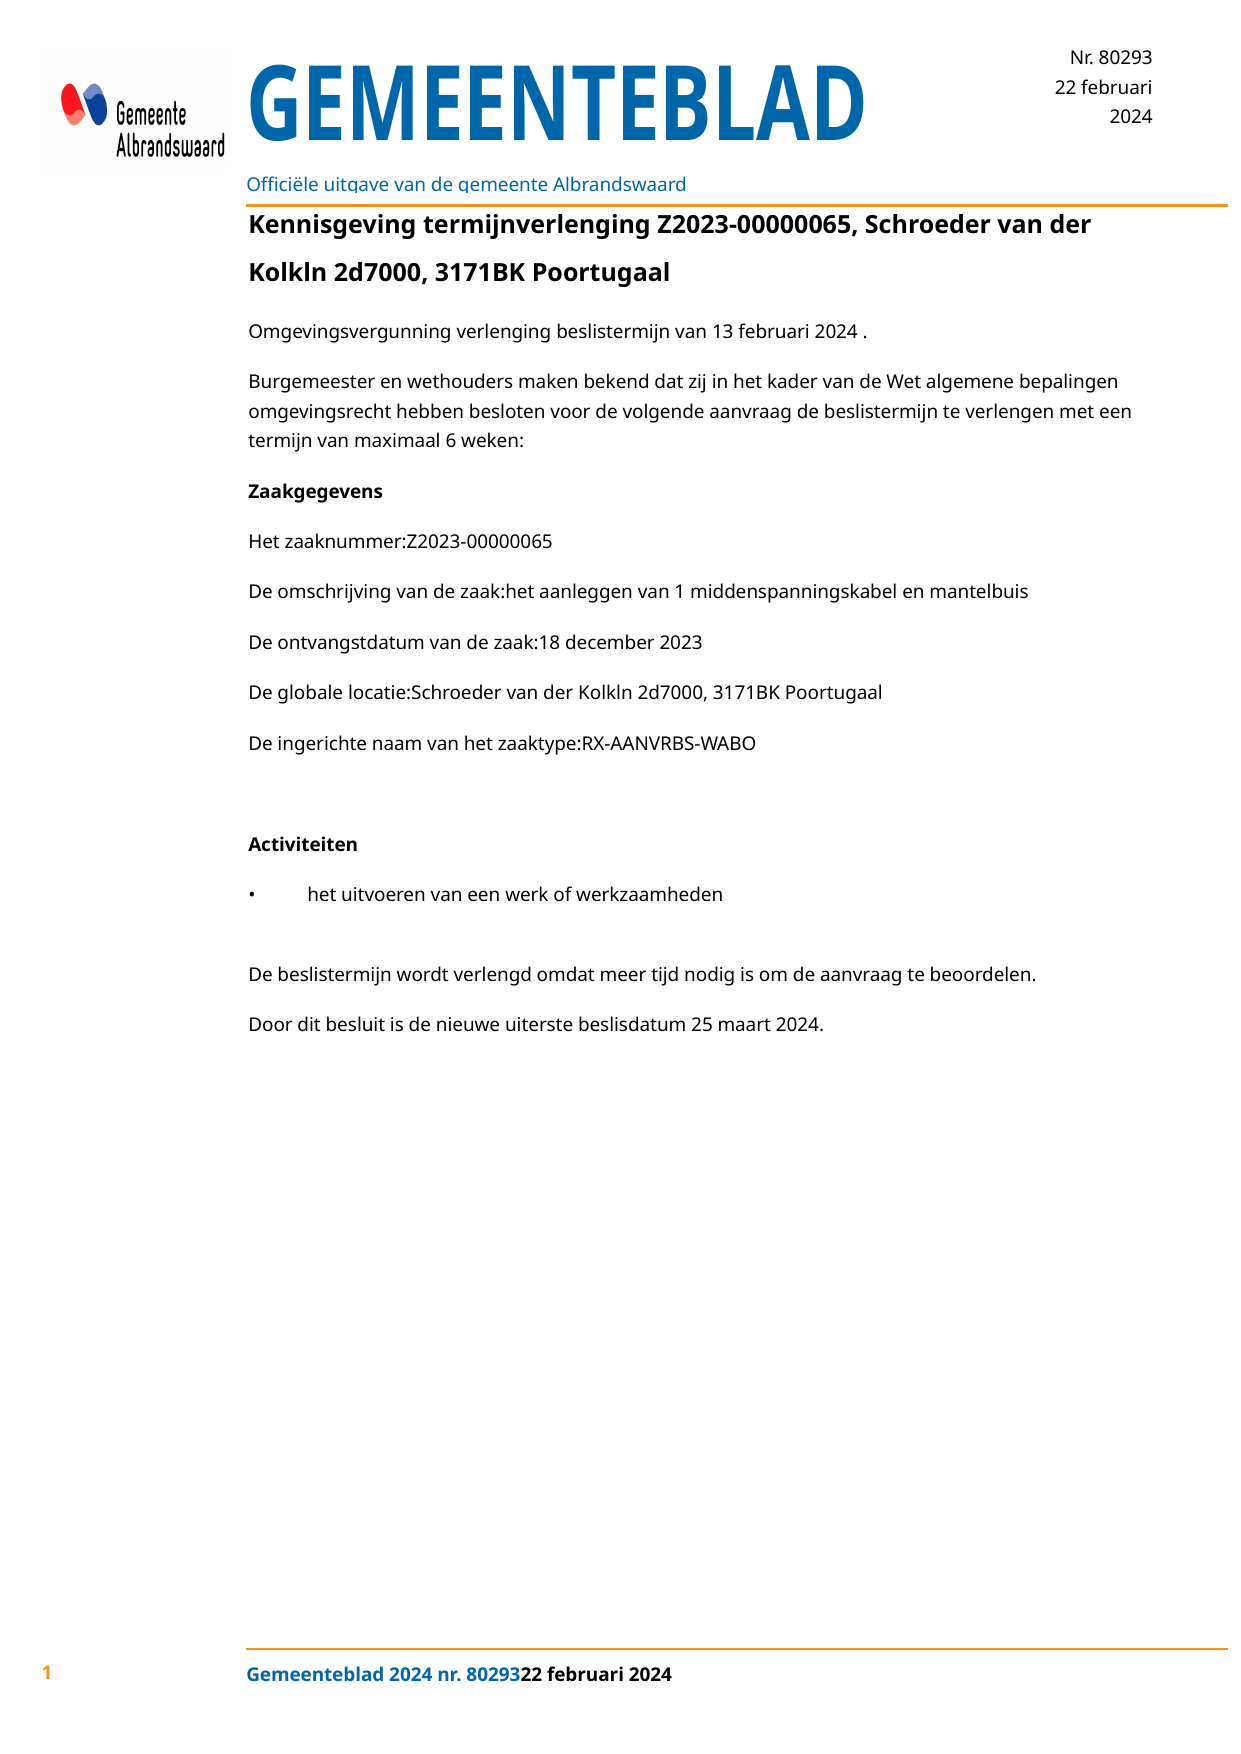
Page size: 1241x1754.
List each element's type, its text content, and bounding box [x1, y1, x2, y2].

picture [41, 47, 231, 172]
text Omgevingsvergunning verlenging beslistermijn van 13 februari 2024 . [248, 318, 1152, 344]
text Activiteiten [248, 831, 1152, 857]
list het uitvoeren van een werk of werkzaamheden [248, 881, 1152, 907]
text Kennisgeving termijnverlenging Z2023-00000065, Schroeder van der Kolkln 2d7000, 3171BK Poortugaal [248, 207, 1152, 288]
text De omschrijving van de zaak:het aanleggen van 1 middenspanningskabel en mantelbuis [248, 579, 1152, 604]
text Door dit besluit is de nieuwe uiterste beslisdatum 25 maart 2024. [248, 1012, 1152, 1037]
text Zaakgegevens [248, 478, 1152, 504]
text De ingerichte naam van het zaaktype:RX-AANVRBS-WABO [248, 730, 1152, 756]
text Burgemeester en wethouders maken bekend dat zij in het kader van de Wet algemene bepalingen omgevingsrecht hebben besloten voor de volgende aanvraag de beslistermijn te verlengen met een termijn van maximaal 6 weken: [248, 368, 1152, 453]
text De globale locatie:Schroeder van der Kolkln 2d7000, 3171BK Poortugaal [248, 679, 1152, 705]
text De ontvangstdatum van de zaak:18 december 2023 [248, 629, 1152, 655]
text De beslistermijn wordt verlengd omdat meer tijd nodig is om de aanvraag te beoordelen. [248, 961, 1152, 987]
text Het zaaknummer:Z2023-00000065 [248, 528, 1152, 554]
